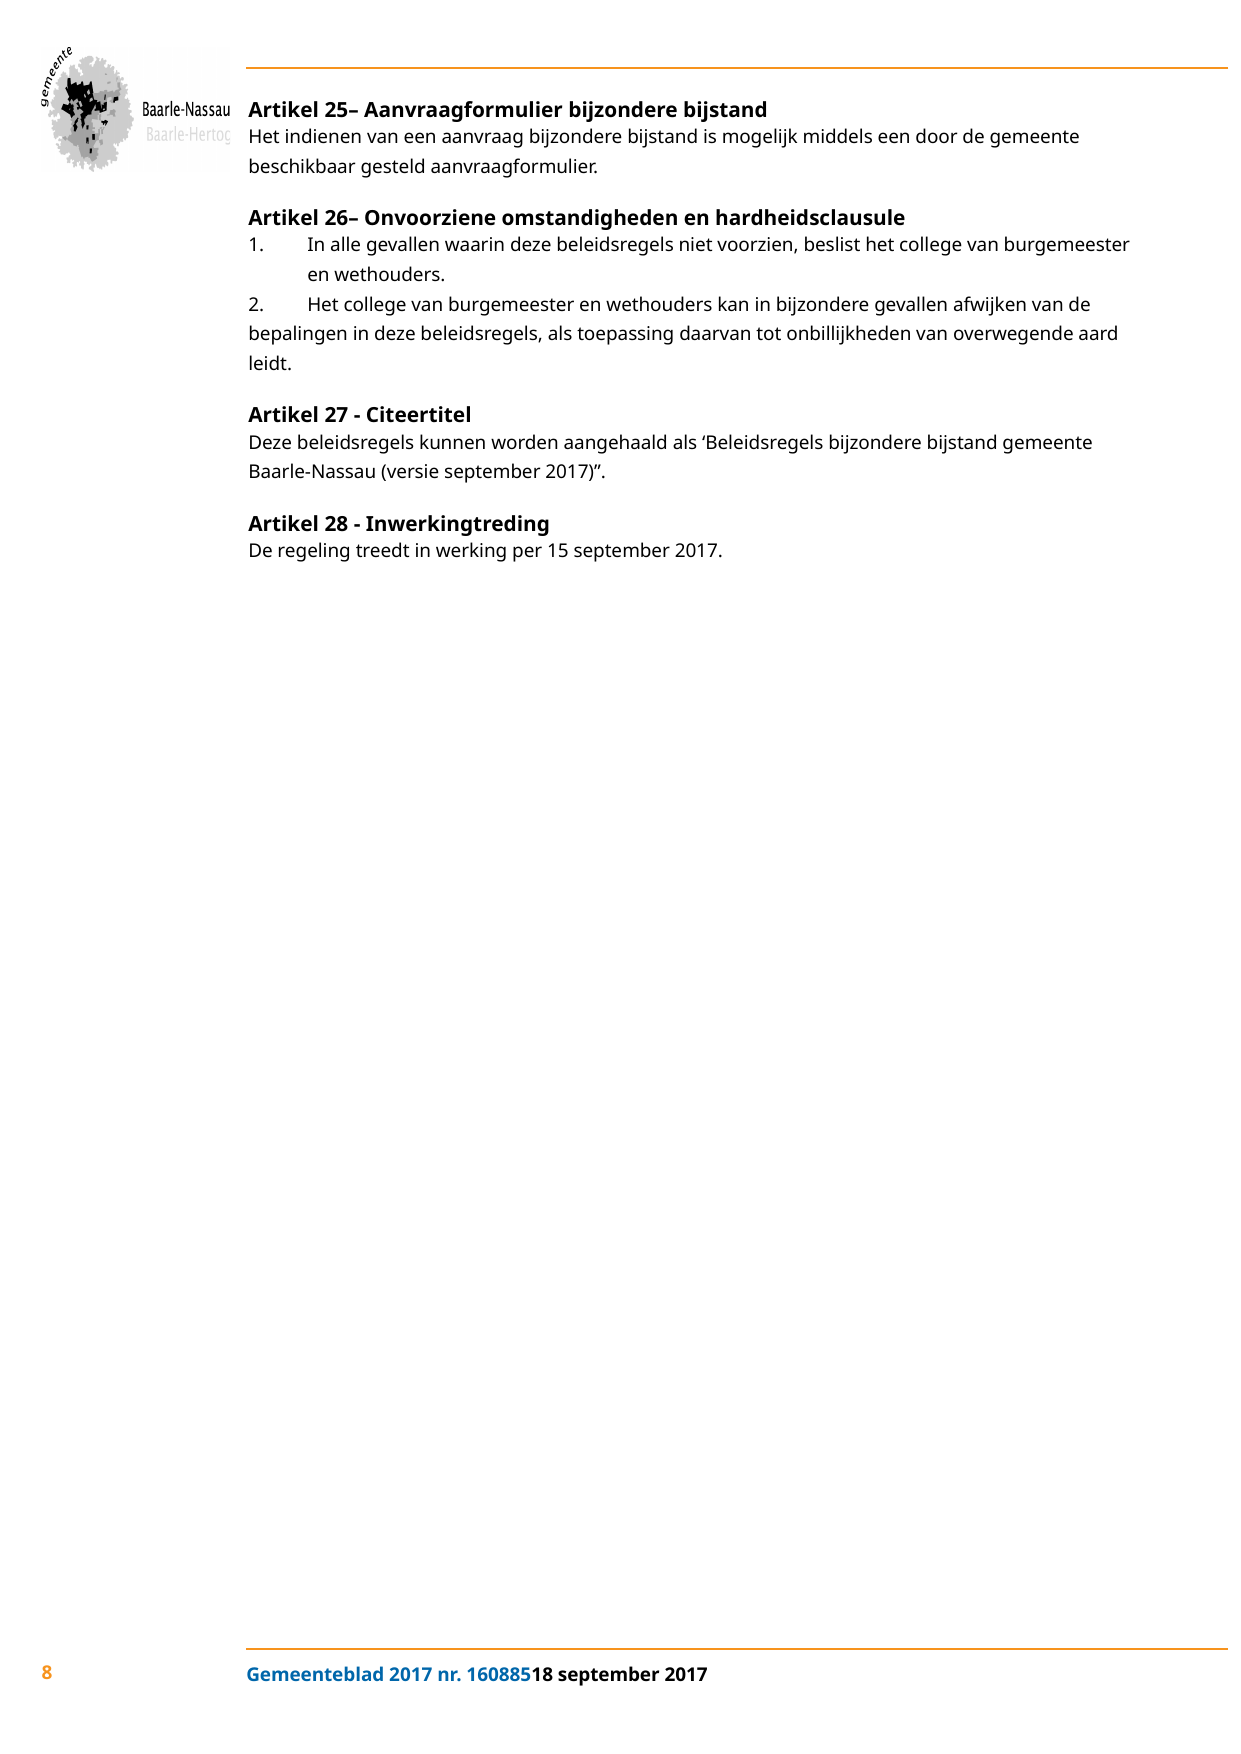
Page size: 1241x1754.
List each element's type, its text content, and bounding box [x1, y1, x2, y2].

list Het college van burgemeester en wethouders kan in bijzondere gevallen afwijken van de [248, 291, 1152, 317]
text De regeling treedt in werking per 15 september 2017. [248, 537, 1152, 563]
text Het indienen van een aanvraag bijzondere bijstand is mogelijk middels een door de gemeente [248, 123, 1152, 149]
picture [41, 47, 231, 172]
text beschikbaar gesteld aanvraagformulier. [248, 153, 1152, 178]
text Artikel 28 - Inwerkingtreding [248, 509, 1152, 537]
text Artikel 27 - Citeertitel [248, 400, 1152, 429]
list In alle gevallen waarin deze beleidsregels niet voorzien, beslist het college van burgemeester en wethouders. [248, 232, 1152, 287]
text bepalingen in deze beleidsregels, als toepassing daarvan tot onbillijkheden van overwegende aard leidt. [248, 320, 1152, 376]
text Artikel 26– Onvoorziene omstandigheden en hardheidsclausule [248, 203, 1152, 232]
text Deze beleidsregels kunnen worden aangehaald als ‘Beleidsregels bijzondere bijstand gemeente Baarle-Nassau (versie september 2017)”. [248, 429, 1152, 484]
text Artikel 25– Aanvraagformulier bijzondere bijstand [248, 95, 1152, 123]
